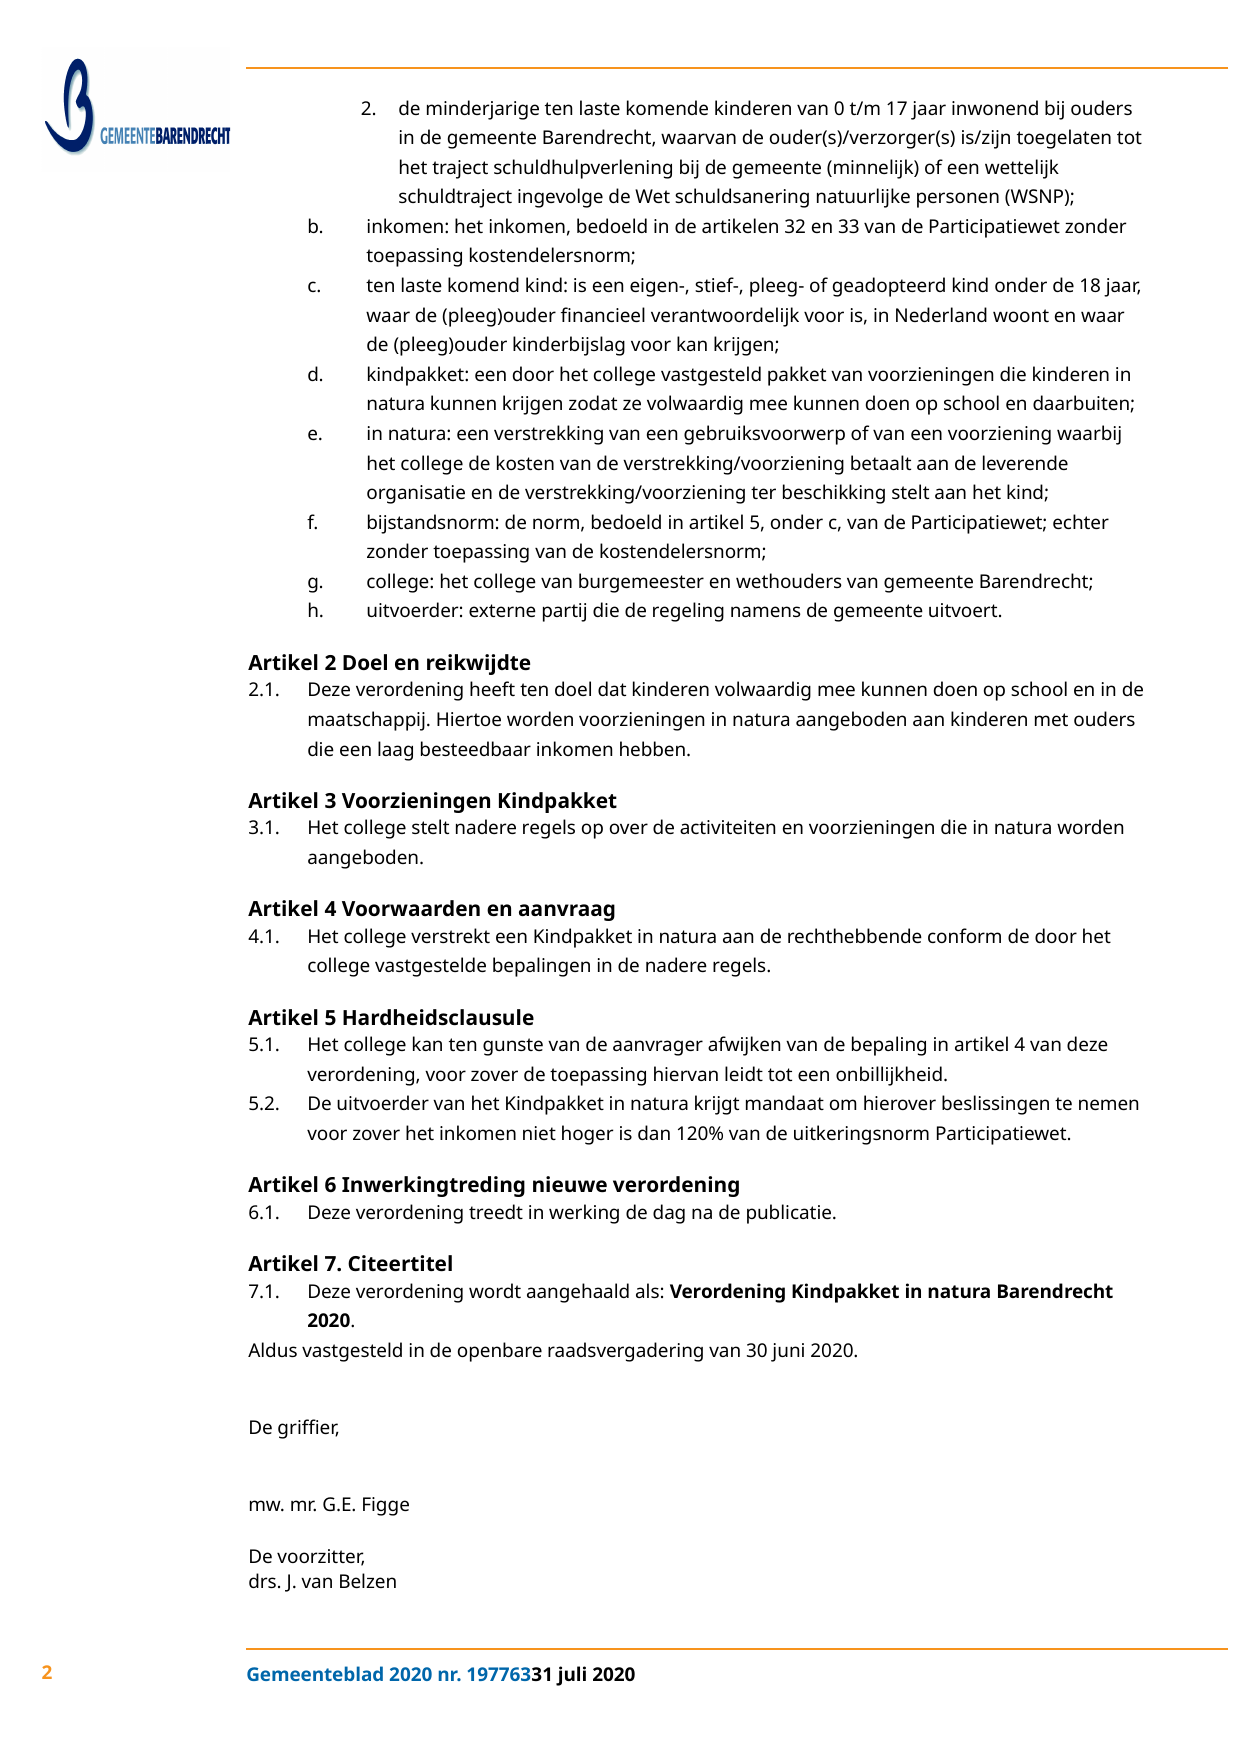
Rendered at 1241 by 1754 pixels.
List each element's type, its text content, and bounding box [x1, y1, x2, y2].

picture [41, 47, 231, 172]
text Aldus vastgesteld in de openbare raadsvergadering van 30 juni 2020. [248, 1337, 1152, 1363]
list Deze verordening treedt in werking de dag na de publicatie. [248, 1199, 1152, 1225]
list Het college stelt nadere regels op over de activiteiten en voorzieningen die in natura worden aangeboden. [248, 814, 1152, 870]
list De uitvoerder van het Kindpakket in natura krijgt mandaat om hierover beslissingen te nemen voor zover het inkomen niet hoger is dan 120% van de uitkeringsnorm Participatiewet. [248, 1091, 1152, 1146]
list Het college kan ten gunste van de aanvrager afwijken van de bepaling in artikel 4 van deze verordening, voor zover de toepassing hiervan leidt tot een onbillijkheid. [248, 1031, 1152, 1087]
list ten laste komend kind: is een eigen-, stief-, pleeg- of geadopteerd kind onder de 18 jaar, waar de (pleeg)ouder financieel verantwoordelijk voor is, in Nederland woont en waar de (pleeg)ouder kinderbijslag voor kan krijgen; [307, 272, 1152, 357]
text Artikel 2 Doel en reikwijdte [248, 648, 1152, 677]
text Artikel 6 Inwerkingtreding nieuwe verordening [248, 1171, 1152, 1199]
text Artikel 4 Voorwaarden en aanvraag [248, 894, 1152, 923]
list inkomen: het inkomen, bedoeld in de artikelen 32 en 33 van de Participatiewet zonder toepassing kostendelersnorm; [307, 213, 1152, 268]
text drs. J. van Belzen [248, 1569, 1152, 1594]
list Het college verstrekt een Kindpakket in natura aan de rechthebbende conform de door het college vastgestelde bepalingen in de nadere regels. [248, 923, 1152, 978]
list de minderjarige ten laste komende kinderen van 0 t/m 17 jaar inwonend bij ouders in de gemeente Barendrecht, waarvan de ouder(s)/verzorger(s) is/zijn toegelaten tot het traject schuldhulpverlening bij de gemeente (minnelijk) of een wettelijk schuldtraject ingevolge de Wet schuldsanering natuurlijke personen (WSNP); [361, 95, 1152, 209]
list uitvoerder: externe partij die de regeling namens de gemeente uitvoert. [307, 598, 1152, 623]
list Deze verordening wordt aangehaald als: Verordening Kindpakket in natura Barendrecht 2020. [248, 1278, 1152, 1333]
text Artikel 7. Citeertitel [248, 1249, 1152, 1278]
list kindpakket: een door het college vastgesteld pakket van voorzieningen die kinderen in natura kunnen krijgen zodat ze volwaardig mee kunnen doen op school en daarbuiten; [307, 361, 1152, 416]
text De voorzitter, [248, 1543, 1152, 1569]
list bijstandsnorm: de norm, bedoeld in artikel 5, onder c, van de Participatiewet; echter zonder toepassing van de kostendelersnorm; [307, 509, 1152, 564]
text De griffier, [248, 1414, 1152, 1440]
text mw. mr. G.E. Figge [248, 1491, 1152, 1517]
list in natura: een verstrekking van een gebruiksvoorwerp of van een voorziening waarbij het college de kosten van de verstrekking/voorziening betaalt aan de leverende organisatie en de verstrekking/voorziening ter beschikking stelt aan het kind; [307, 420, 1152, 505]
list college: het college van burgemeester en wethouders van gemeente Barendrecht; [307, 568, 1152, 594]
text Artikel 5 Hardheidsclausule [248, 1003, 1152, 1031]
list Deze verordening heeft ten doel dat kinderen volwaardig mee kunnen doen op school en in de maatschappij. Hiertoe worden voorzieningen in natura aangeboden aan kinderen met ouders die een laag besteedbaar inkomen hebben. [248, 677, 1152, 761]
text Artikel 3 Voorzieningen Kindpakket [248, 786, 1152, 814]
